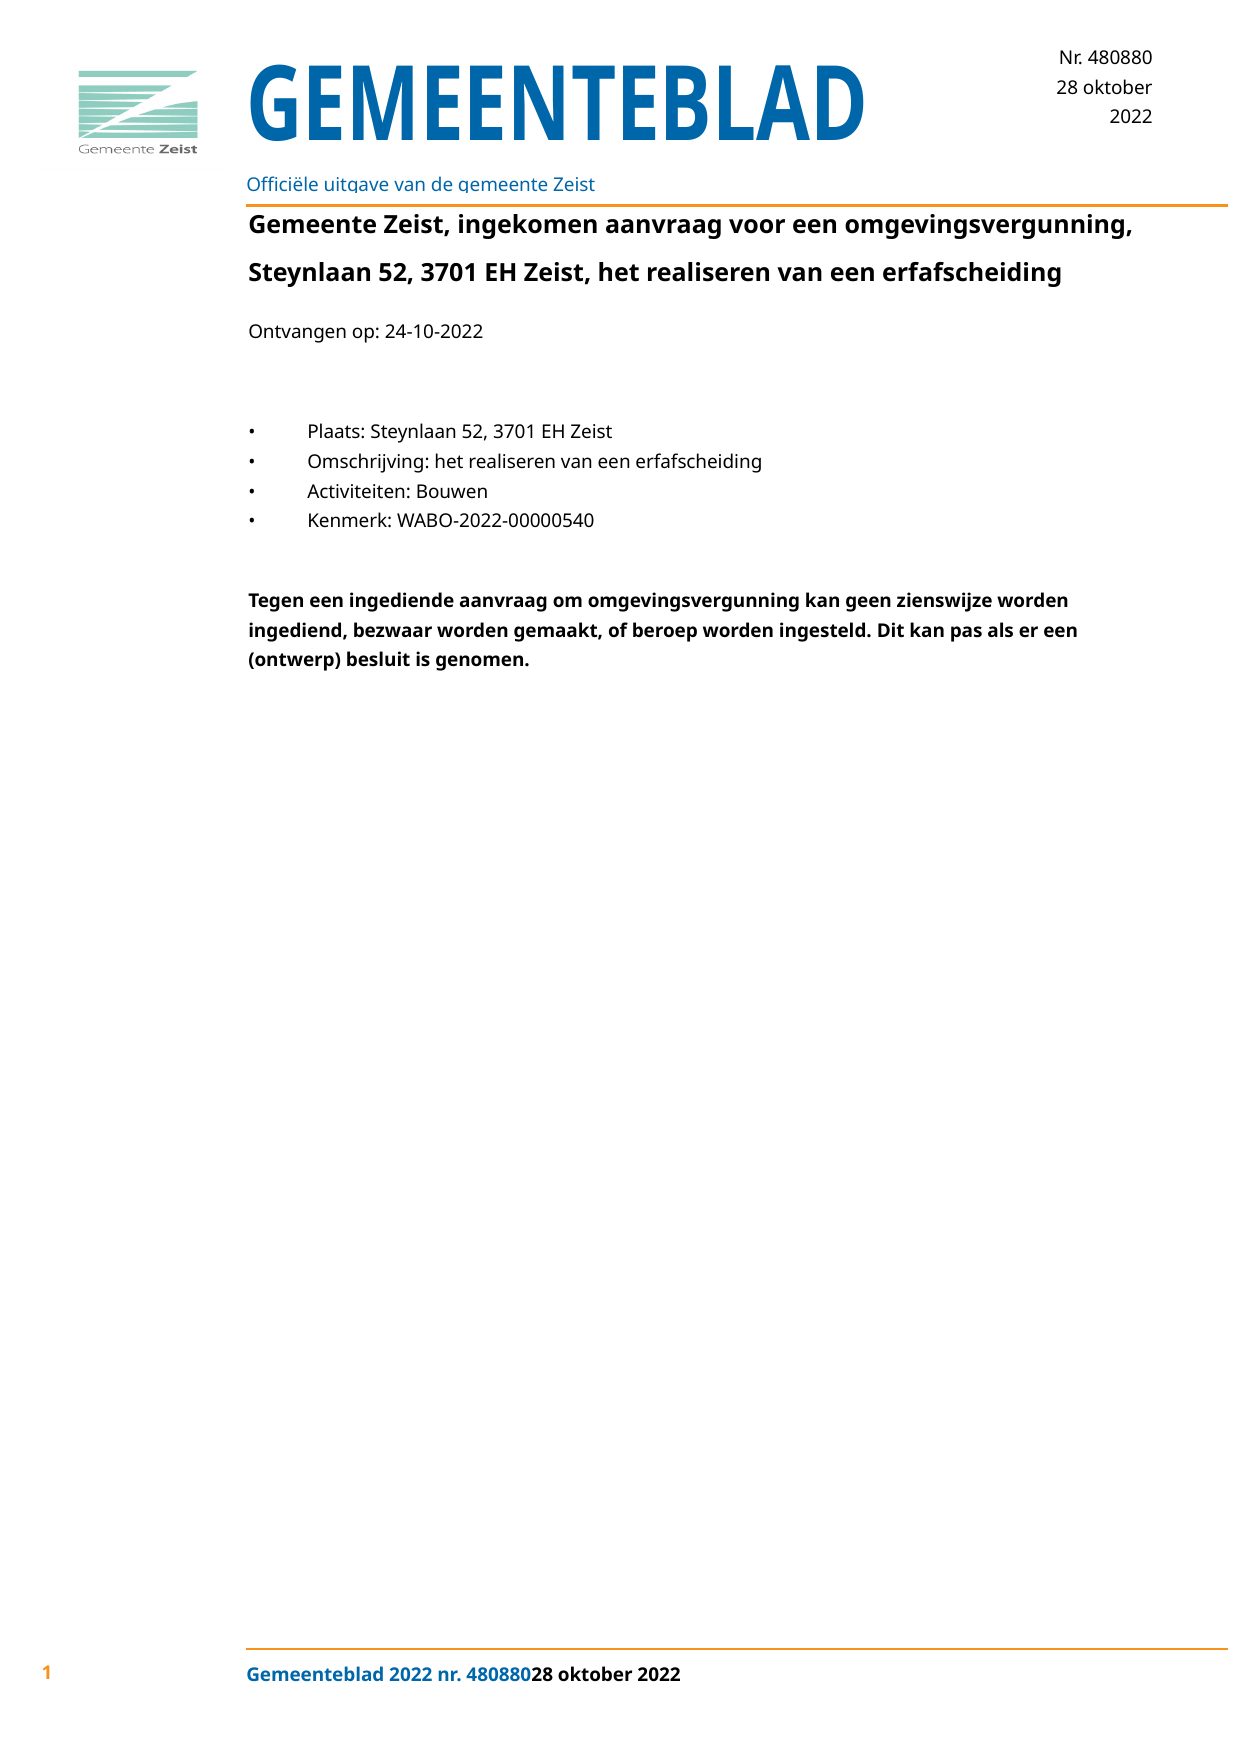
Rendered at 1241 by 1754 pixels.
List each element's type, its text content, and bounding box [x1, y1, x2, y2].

text Gemeente Zeist, ingekomen aanvraag voor een omgevingsvergunning, Steynlaan 52, 3701 EH Zeist, het realiseren van een erfafscheiding [248, 207, 1152, 288]
text Ontvangen op: 24-10-2022 [248, 318, 1152, 344]
list Omschrijving: het realiseren van een erfafscheiding [248, 448, 1152, 474]
picture [41, 47, 231, 172]
list Kenmerk: WABO-2022-00000540 [248, 507, 1152, 533]
list Plaats: Steynlaan 52, 3701 EH Zeist [248, 419, 1152, 444]
text Tegen een ingediende aanvraag om omgevingsvergunning kan geen zienswijze worden ingediend, bezwaar worden gemaakt, of beroep worden ingesteld. Dit kan pas als er een (ontwerp) besluit is genomen. [248, 587, 1152, 672]
list Activiteiten: Bouwen [248, 478, 1152, 504]
